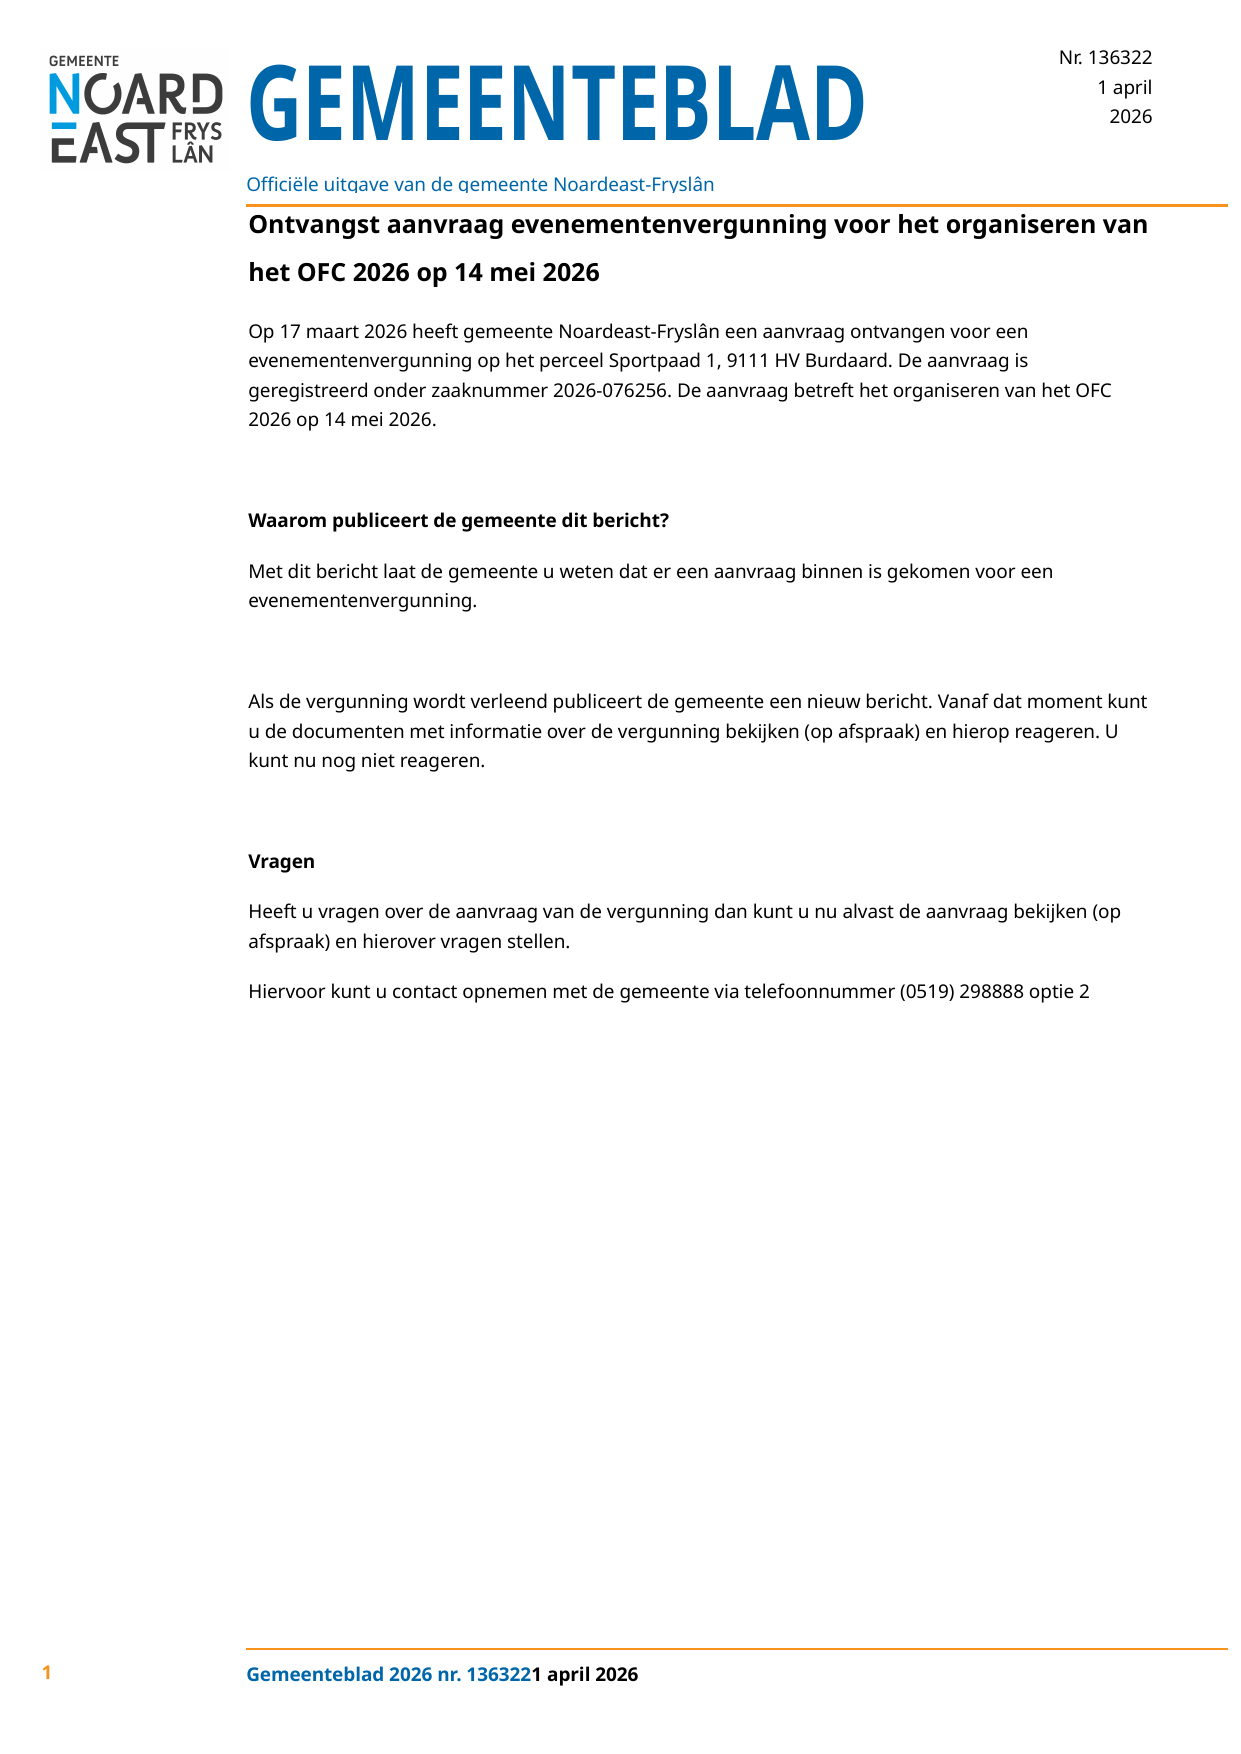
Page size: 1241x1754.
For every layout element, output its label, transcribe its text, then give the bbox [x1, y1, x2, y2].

text Heeft u vragen over de aanvraag van de vergunning dan kunt u nu alvast de aanvraag bekijken (op afspraak) en hierover vragen stellen. [248, 899, 1152, 954]
text Waarom publiceert de gemeente dit bericht? [248, 507, 1152, 533]
text Op 17 maart 2026 heeft gemeente Noardeast-Fryslân een aanvraag ontvangen voor een evenementenvergunning op het perceel Sportpaad 1, 9111 HV Burdaard. De aanvraag is geregistreerd onder zaaknummer 2026-076256. De aanvraag betreft het organiseren van het OFC 2026 op 14 mei 2026. [248, 318, 1152, 432]
text Als de vergunning wordt verleend publiceert de gemeente een nieuw bericht. Vanaf dat moment kunt u de documenten met informatie over de vergunning bekijken (op afspraak) en hierop reageren. U kunt nu nog niet reageren. [248, 688, 1152, 773]
text Hiervoor kunt u contact opnemen met de gemeente via telefoonnummer (0519) 298888 optie 2 [248, 979, 1152, 1004]
text Met dit bericht laat de gemeente u weten dat er een aanvraag binnen is gekomen voor een evenementenvergunning. [248, 558, 1152, 613]
text Vragen [248, 848, 1152, 874]
text Ontvangst aanvraag evenementenvergunning voor het organiseren van het OFC 2026 op 14 mei 2026 [248, 207, 1152, 288]
picture [41, 47, 231, 172]
